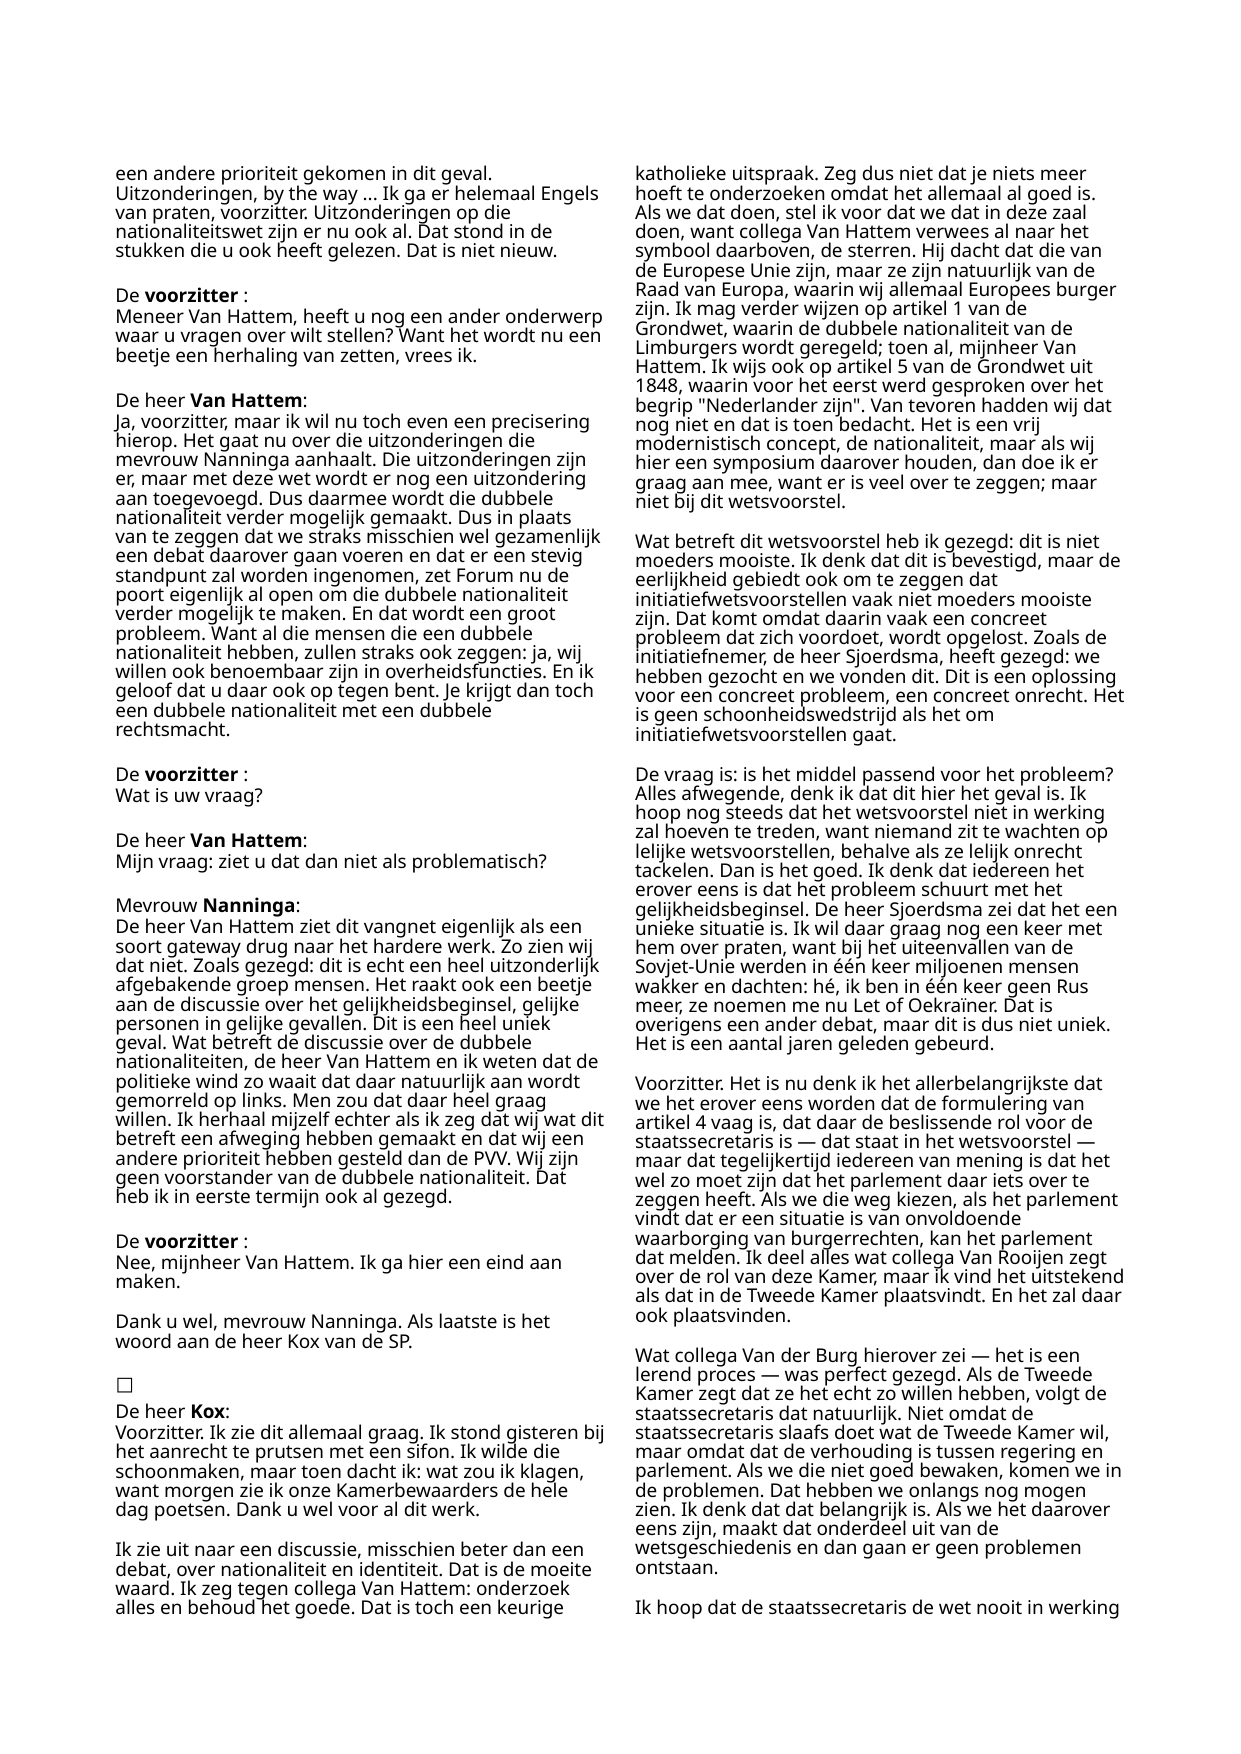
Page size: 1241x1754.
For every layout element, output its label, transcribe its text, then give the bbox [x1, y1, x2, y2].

text Dank u wel, mevrouw Nanninga. Als laatste is het woord aan de heer Kox van de SP. [115, 1313, 605, 1352]
text Mevrouw Nanninga: [115, 893, 605, 918]
text De voorzitter : [115, 761, 605, 787]
text Wat betreft dit wetsvoorstel heb ik gezegd: dit is niet moeders mooiste. Ik denk dat dit is bevestigd, maar de eerlijkheid gebiedt ook om te zeggen dat initiatiefwetsvoorstellen vaak niet moeders mooiste zijn. Dat komt omdat daarin vaak een concreet probleem dat zich voordoet, wordt opgelost. Zoals de initiatiefnemer, de heer Sjoerdsma, heeft gezegd: we hebben gezocht en we vonden dit. Dit is een oplossing voor een concreet probleem, een concreet onrecht. Het is geen schoonheidswedstrijd als het om initiatiefwetsvoorstellen gaat. [635, 533, 1125, 745]
text een andere prioriteit gekomen in dit geval. Uitzonderingen, by the way ... Ik ga er helemaal Engels van praten, voorzitter. Uitzonderingen op die nationaliteitswet zijn er nu ook al. Dat stond in de stukken die u ook heeft gelezen. Dat is niet nieuw. [115, 165, 605, 262]
text De heer Van Hattem: [115, 827, 605, 853]
text Wat is uw vraag? [115, 787, 605, 806]
text De voorzitter : [115, 1228, 605, 1254]
text Ik hoop dat de staatssecretaris de wet nooit in werking [635, 1599, 1125, 1618]
text Voorzitter. Het is nu denk ik het allerbelangrijkste dat we het erover eens worden dat de formulering van artikel 4 vaag is, dat daar de beslissende rol voor de staatssecretaris is — dat staat in het wetsvoorstel — maar dat tegelijkertijd iedereen van mening is dat het wel zo moet zijn dat het parlement daar iets over te zeggen heeft. Als we die weg kiezen, als het parlement vindt dat er een situatie is van onvoldoende waarborging van burgerrechten, kan het parlement dat melden. Ik deel alles wat collega Van Rooijen zegt over de rol van deze Kamer, maar ik vind het uitstekend als dat in de Tweede Kamer plaatsvindt. En het zal daar ook plaatsvinden. [635, 1075, 1125, 1326]
text De voorzitter : [115, 282, 605, 308]
text Voorzitter. Ik zie dit allemaal graag. Ik stond gisteren bij het aanrecht te prutsen met een sifon. Ik wilde die schoonmaken, maar toen dacht ik: wat zou ik klagen, want morgen zie ik onze Kamerbewaarders de hele dag poetsen. Dank u wel voor al dit werk. [115, 1424, 605, 1521]
text De heer Van Hattem ziet dit vangnet eigenlijk als een soort gateway drug naar het hardere werk. Zo zien wij dat niet. Zoals gezegd: dit is echt een heel uitzonderlijk afgebakende groep mensen. Het raakt ook een beetje aan de discussie over het gelijkheidsbeginsel, gelijke personen in gelijke gevallen. Dit is een heel uniek geval. Wat betreft de discussie over de dubbele nationaliteiten, de heer Van Hattem en ik weten dat de politieke wind zo waait dat daar natuurlijk aan wordt gemorreld op links. Men zou dat daar heel graag willen. Ik herhaal mijzelf echter als ik zeg dat wij wat dit betreft een afweging hebben gemaakt en dat wij een andere prioriteit hebben gesteld dan de PVV. Wij zijn geen voorstander van de dubbele nationaliteit. Dat heb ik in eerste termijn ook al gezegd. [115, 918, 605, 1207]
text katholieke uitspraak. Zeg dus niet dat je niets meer hoeft te onderzoeken omdat het allemaal al goed is. Als we dat doen, stel ik voor dat we dat in deze zaal doen, want collega Van Hattem verwees al naar het symbool daarboven, de sterren. Hij dacht dat die van de Europese Unie zijn, maar ze zijn natuurlijk van de Raad van Europa, waarin wij allemaal Europees burger zijn. Ik mag verder wijzen op artikel 1 van de Grondwet, waarin de dubbele nationaliteit van de Limburgers wordt geregeld; toen al, mijnheer Van Hattem. Ik wijs ook op artikel 5 van de Grondwet uit 1848, waarin voor het eerst werd gesproken over het begrip "Nederlander zijn". Van tevoren hadden wij dat nog niet en dat is toen bedacht. Het is een vrij modernistisch concept, de nationaliteit, maar als wij hier een symposium daarover houden, dan doe ik er graag aan mee, want er is veel over te zeggen; maar niet bij dit wetsvoorstel. [635, 165, 1125, 512]
text Ik zie uit naar een discussie, misschien beter dan een debat, over nationaliteit en identiteit. Dat is de moeite waard. Ik zeg tegen collega Van Hattem: onderzoek alles en behoud het goede. Dat is toch een keurige [115, 1541, 605, 1618]
text ⬜ [115, 1373, 605, 1398]
text Wat collega Van der Burg hierover zei — het is een lerend proces — was perfect gezegd. Als de Tweede Kamer zegt dat ze het echt zo willen hebben, volgt de staatssecretaris dat natuurlijk. Niet omdat de staatssecretaris slaafs doet wat de Tweede Kamer wil, maar omdat dat de verhouding is tussen regering en parlement. Als we die niet goed bewaken, komen we in de problemen. Dat hebben we onlangs nog mogen zien. Ik denk dat dat belangrijk is. Als we het daarover eens zijn, maakt dat onderdeel uit van de wetsgeschiedenis en dan gaan er geen problemen ontstaan. [635, 1347, 1125, 1578]
text Meneer Van Hattem, heeft u nog een ander onderwerp waar u vragen over wilt stellen? Want het wordt nu een beetje een herhaling van zetten, vrees ik. [115, 308, 605, 366]
text De vraag is: is het middel passend voor het probleem? Alles afwegende, denk ik dat dit hier het geval is. Ik hoop nog steeds dat het wetsvoorstel niet in werking zal hoeven te treden, want niemand zit te wachten op lelijke wetsvoorstellen, behalve als ze lelijk onrecht tackelen. Dan is het goed. Ik denk dat iedereen het erover eens is dat het probleem schuurt met het gelijkheidsbeginsel. De heer Sjoerdsma zei dat het een unieke situatie is. Ik wil daar graag nog een keer met hem over praten, want bij het uiteenvallen van de Sovjet-Unie werden in één keer miljoenen mensen wakker en dachten: hé, ik ben in één keer geen Rus meer, ze noemen me nu Let of Oekraïner. Dat is overigens een ander debat, maar dit is dus niet uniek. Het is een aantal jaren geleden gebeurd. [635, 766, 1125, 1055]
text Mijn vraag: ziet u dat dan niet als problematisch? [115, 853, 605, 872]
text De heer Van Hattem: [115, 387, 605, 413]
text De heer Kox: [115, 1398, 605, 1424]
text Nee, mijnheer Van Hattem. Ik ga hier een eind aan maken. [115, 1254, 605, 1293]
text Ja, voorzitter, maar ik wil nu toch even een precisering hierop. Het gaat nu over die uitzonderingen die mevrouw Nanninga aanhaalt. Die uitzonderingen zijn er, maar met deze wet wordt er nog een uitzondering aan toegevoegd. Dus daarmee wordt die dubbele nationaliteit verder mogelijk gemaakt. Dus in plaats van te zeggen dat we straks misschien wel gezamenlijk een debat daarover gaan voeren en dat er een stevig standpunt zal worden ingenomen, zet Forum nu de poort eigenlijk al open om die dubbele nationaliteit verder mogelijk te maken. En dat wordt een groot probleem. Want al die mensen die een dubbele nationaliteit hebben, zullen straks ook zeggen: ja, wij willen ook benoembaar zijn in overheidsfuncties. En ik geloof dat u daar ook op tegen bent. Je krijgt dan toch een dubbele nationaliteit met een dubbele rechtsmacht. [115, 413, 605, 740]
